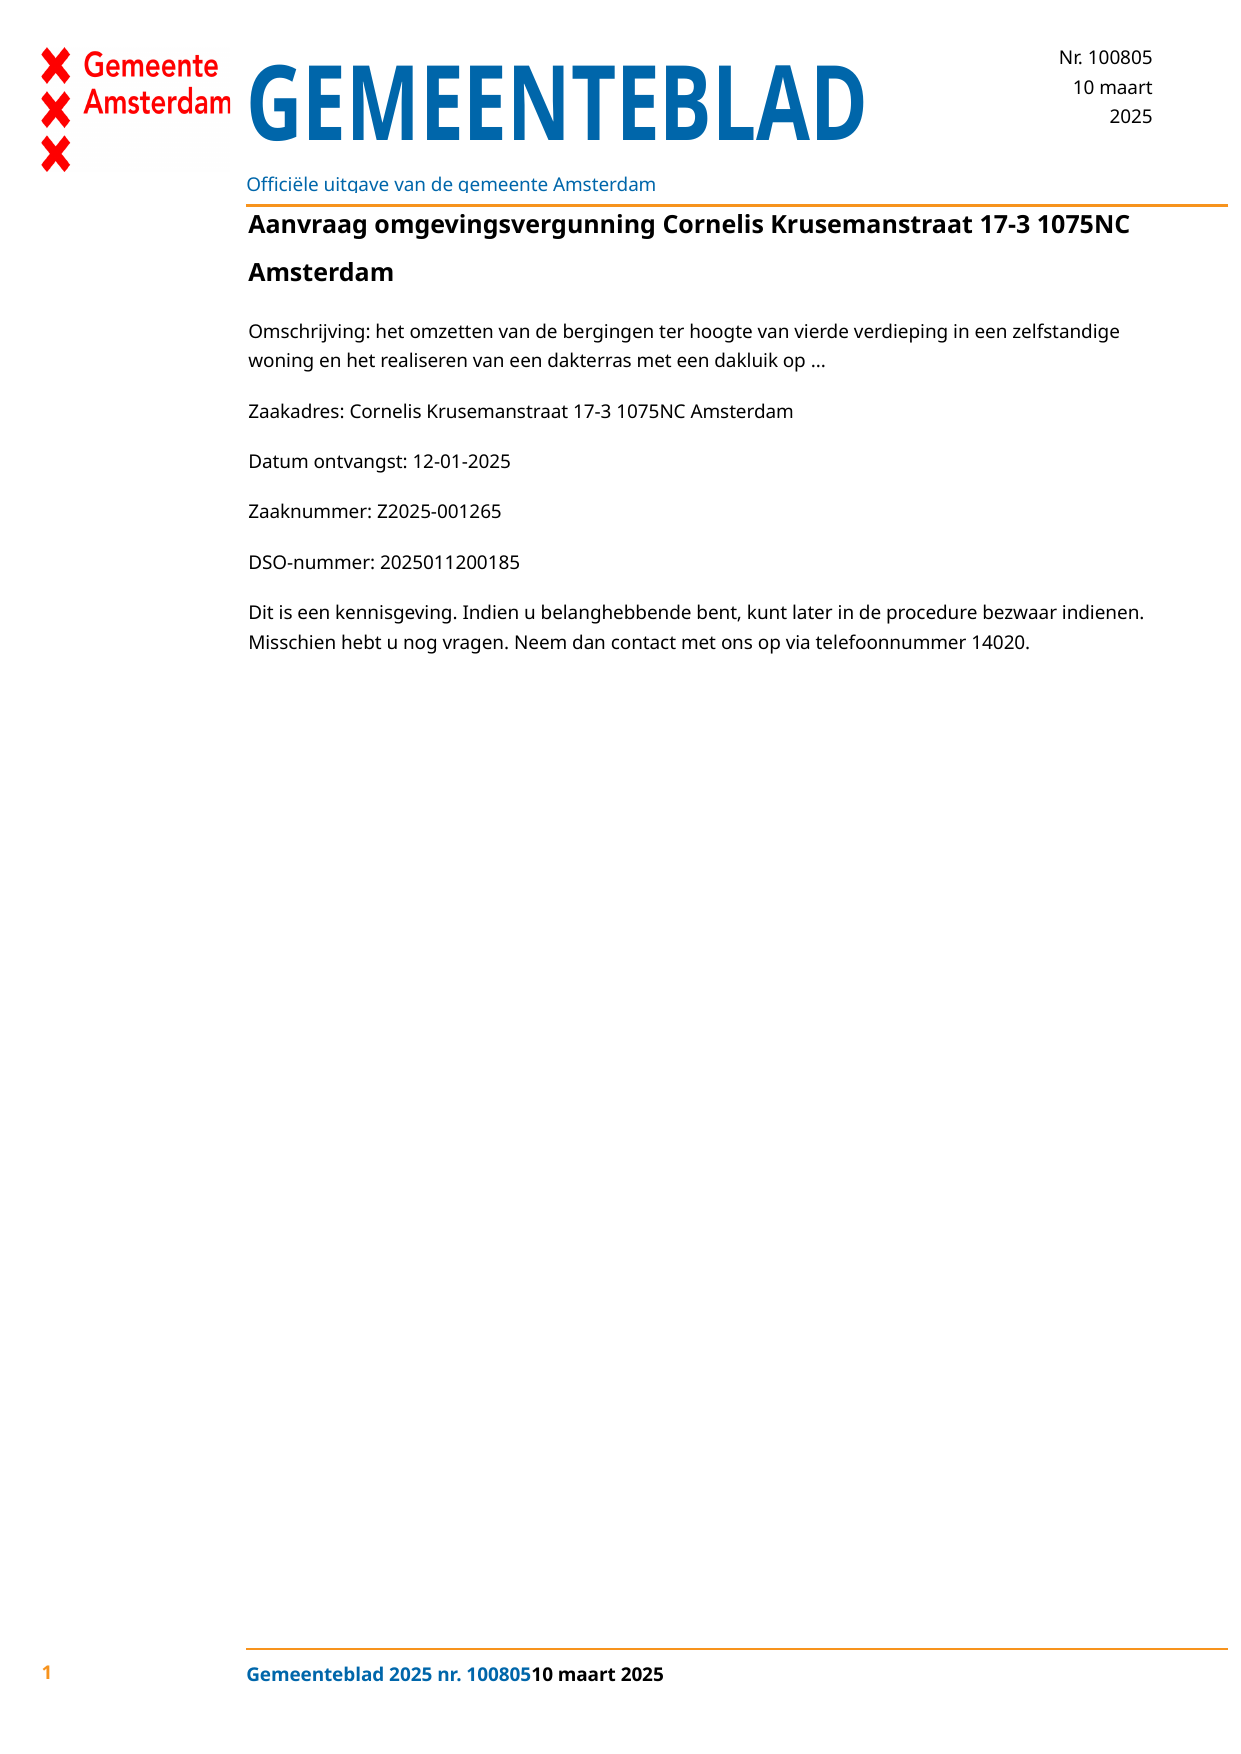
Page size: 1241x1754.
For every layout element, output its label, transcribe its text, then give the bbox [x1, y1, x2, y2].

picture [41, 47, 231, 172]
text Datum ontvangst: 12-01-2025 [248, 448, 1152, 474]
text Dit is een kennisgeving. Indien u belanghebbende bent, kunt later in de procedure bezwaar indienen. Misschien hebt u nog vragen. Neem dan contact met ons op via telefoonnummer 14020. [248, 599, 1152, 655]
text Omschrijving: het omzetten van de bergingen ter hoogte van vierde verdieping in een zelfstandige woning en het realiseren van een dakterras met een dakluik op ... [248, 318, 1152, 373]
text Zaakadres: Cornelis Krusemanstraat 17-3 1075NC Amsterdam [248, 398, 1152, 424]
text Aanvraag omgevingsvergunning Cornelis Krusemanstraat 17-3 1075NC Amsterdam [248, 207, 1152, 288]
text Zaaknummer: Z2025-001265 [248, 499, 1152, 524]
text DSO-nummer: 2025011200185 [248, 549, 1152, 575]
